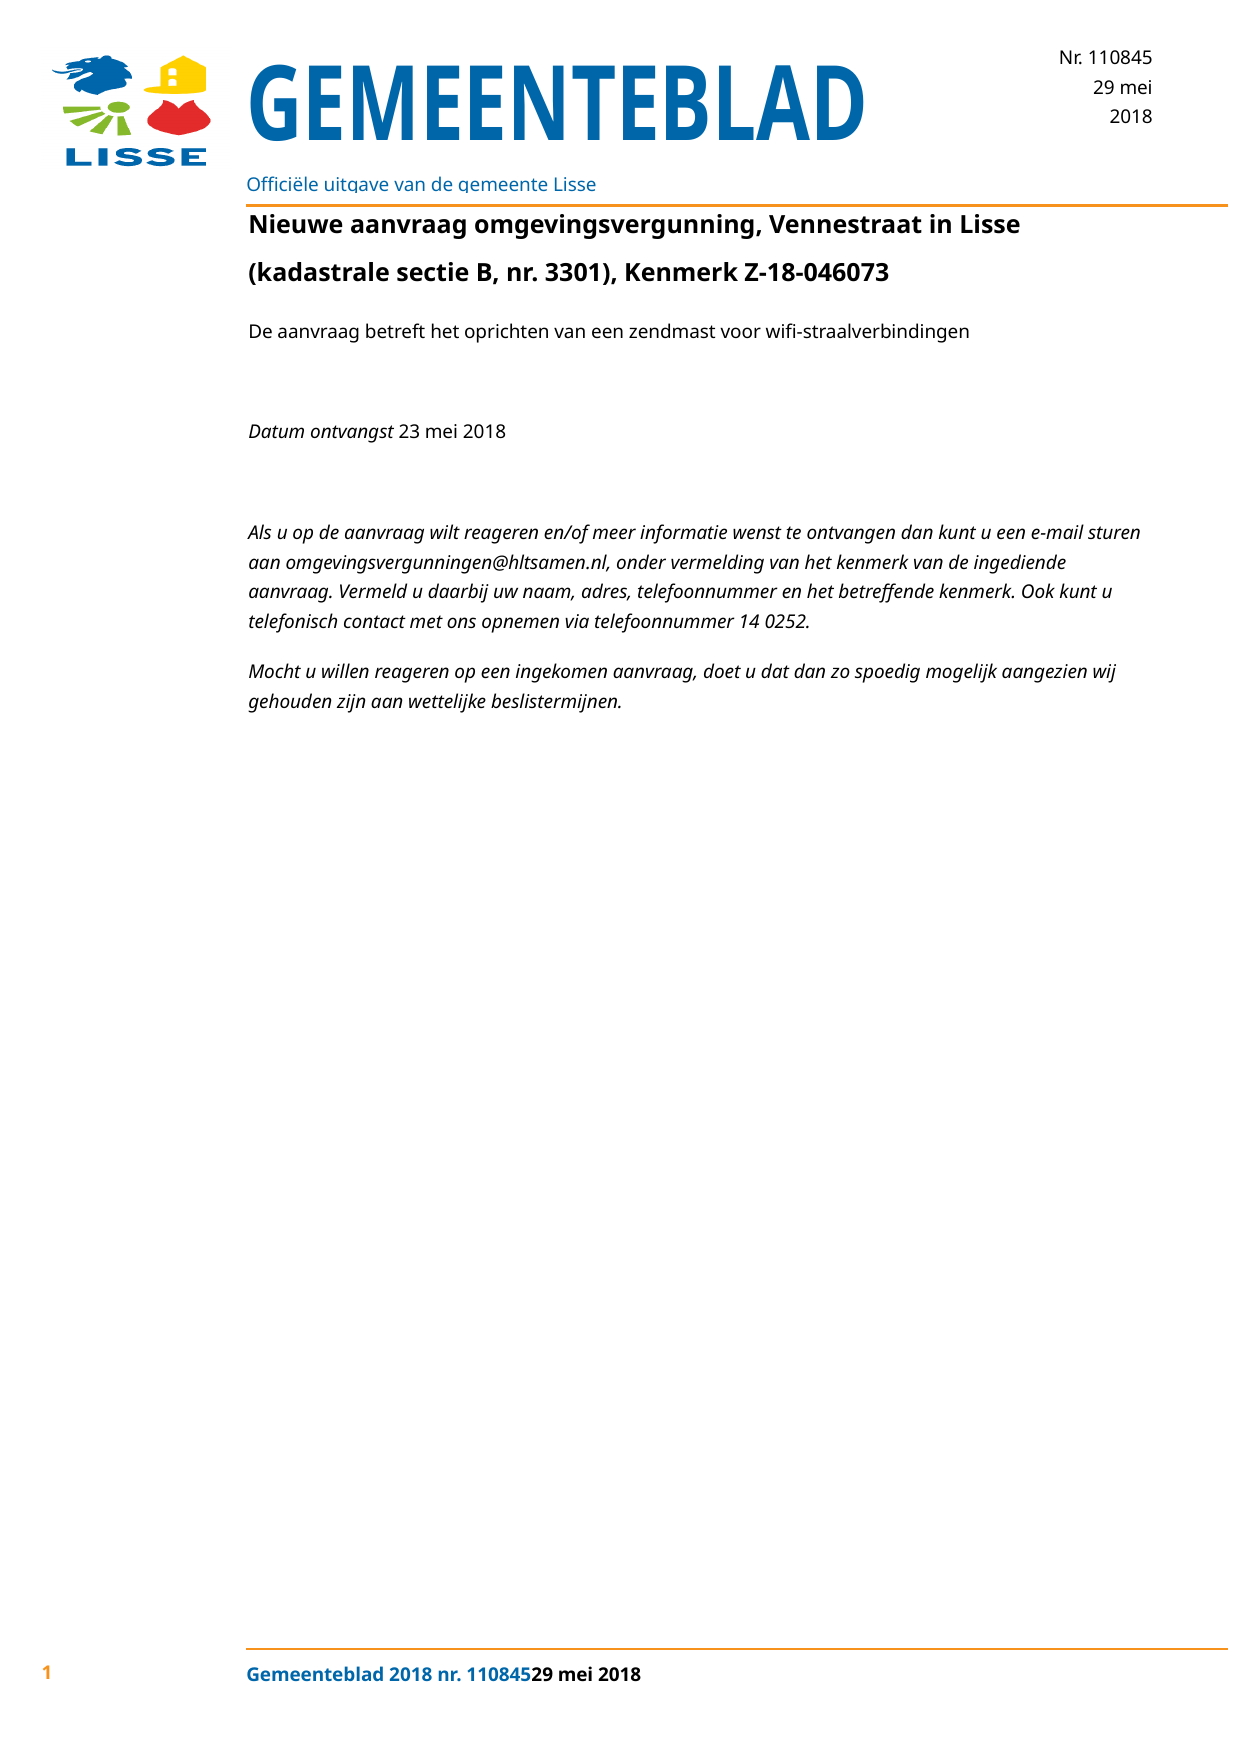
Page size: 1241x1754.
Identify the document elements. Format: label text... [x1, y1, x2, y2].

text Datum ontvangst 23 mei 2018 [248, 419, 1152, 444]
picture [41, 47, 231, 172]
text Als u op de aanvraag wilt reageren en/of meer informatie wenst te ontvangen dan kunt u een e-mail sturen aan omgevingsvergunningen@hltsamen.nl, onder vermelding van het kenmerk van de ingediende aanvraag. Vermeld u daarbij uw naam, adres, telefoonnummer en het betreffende kenmerk. Ook kunt u telefonisch contact met ons opnemen via telefoonnummer 14 0252. [248, 519, 1152, 634]
text Mocht u willen reageren op een ingekomen aanvraag, doet u dat dan zo spoedig mogelijk aangezien wij gehouden zijn aan wettelijke beslistermijnen. [248, 659, 1152, 714]
text De aanvraag betreft het oprichten van een zendmast voor wifi-straalverbindingen [248, 318, 1152, 344]
text Nieuwe aanvraag omgevingsvergunning, Vennestraat in Lisse (kadastrale sectie B, nr. 3301), Kenmerk Z-18-046073 [248, 207, 1152, 288]
